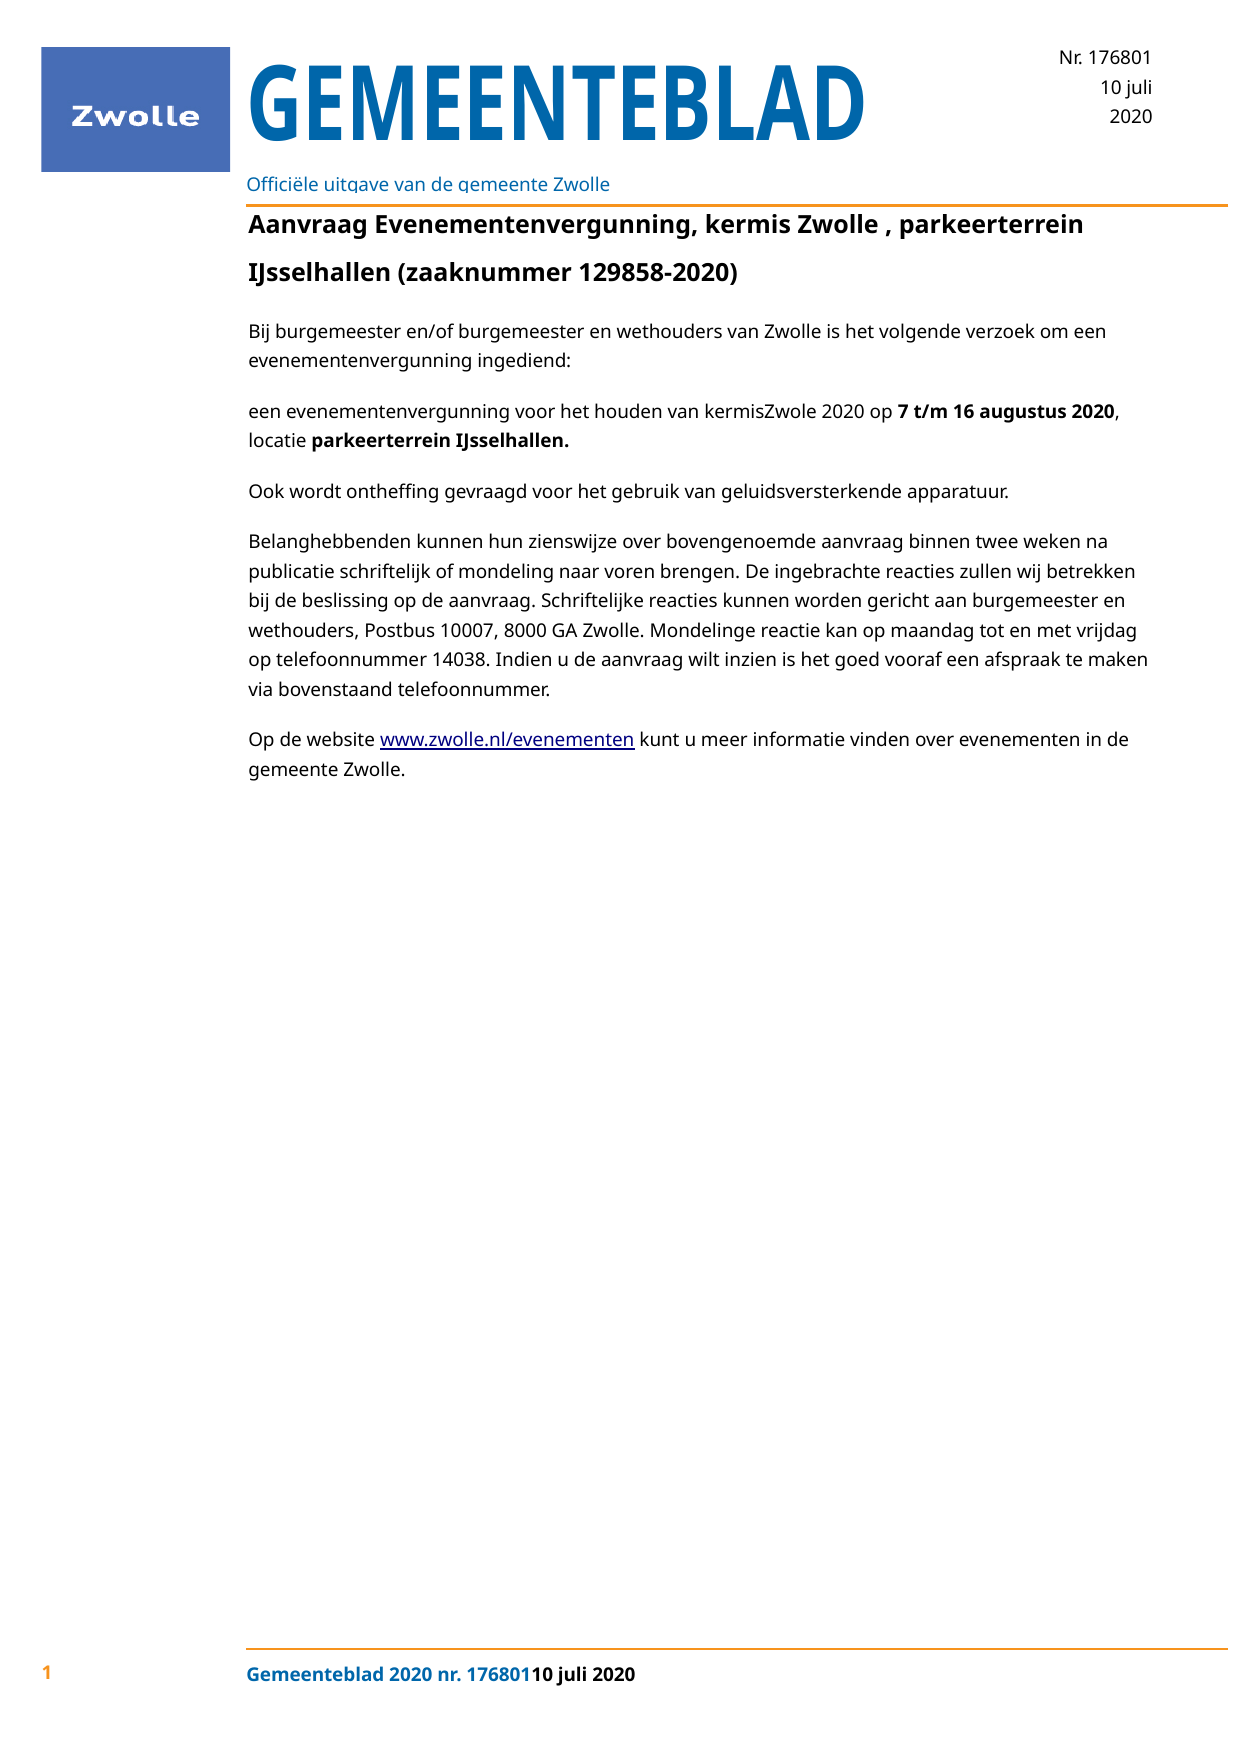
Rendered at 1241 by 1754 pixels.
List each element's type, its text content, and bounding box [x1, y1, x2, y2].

text Ook wordt ontheffing gevraagd voor het gebruik van geluidsversterkende apparatuur. [248, 478, 1152, 504]
text Op de website www.zwolle.nl/evenementen kunt u meer informatie vinden over evenementen in de gemeente Zwolle. [248, 727, 1152, 782]
text Belanghebbenden kunnen hun zienswijze over bovengenoemde aanvraag binnen twee weken na publicatie schriftelijk of mondeling naar voren brengen. De ingebrachte reacties zullen wij betrekken bij de beslissing op de aanvraag. Schriftelijke reacties kunnen worden gericht aan burgemeester en wethouders, Postbus 10007, 8000 GA Zwolle. Mondelinge reactie kan op maandag tot en met vrijdag op telefoonnummer 14038. Indien u de aanvraag wilt inzien is het goed vooraf een afspraak te maken via bovenstaand telefoonnummer. [248, 528, 1152, 702]
text Bij burgemeester en/of burgemeester en wethouders van Zwolle is het volgende verzoek om een evenementenvergunning ingediend: [248, 318, 1152, 373]
picture [41, 47, 231, 172]
text Aanvraag Evenementenvergunning, kermis Zwolle , parkeerterrein IJsselhallen (zaaknummer 129858-2020) [248, 207, 1152, 288]
text een evenementenvergunning voor het houden van kermisZwole 2020 op 7 t/m 16 augustus 2020, locatie parkeerterrein IJsselhallen. [248, 398, 1152, 453]
